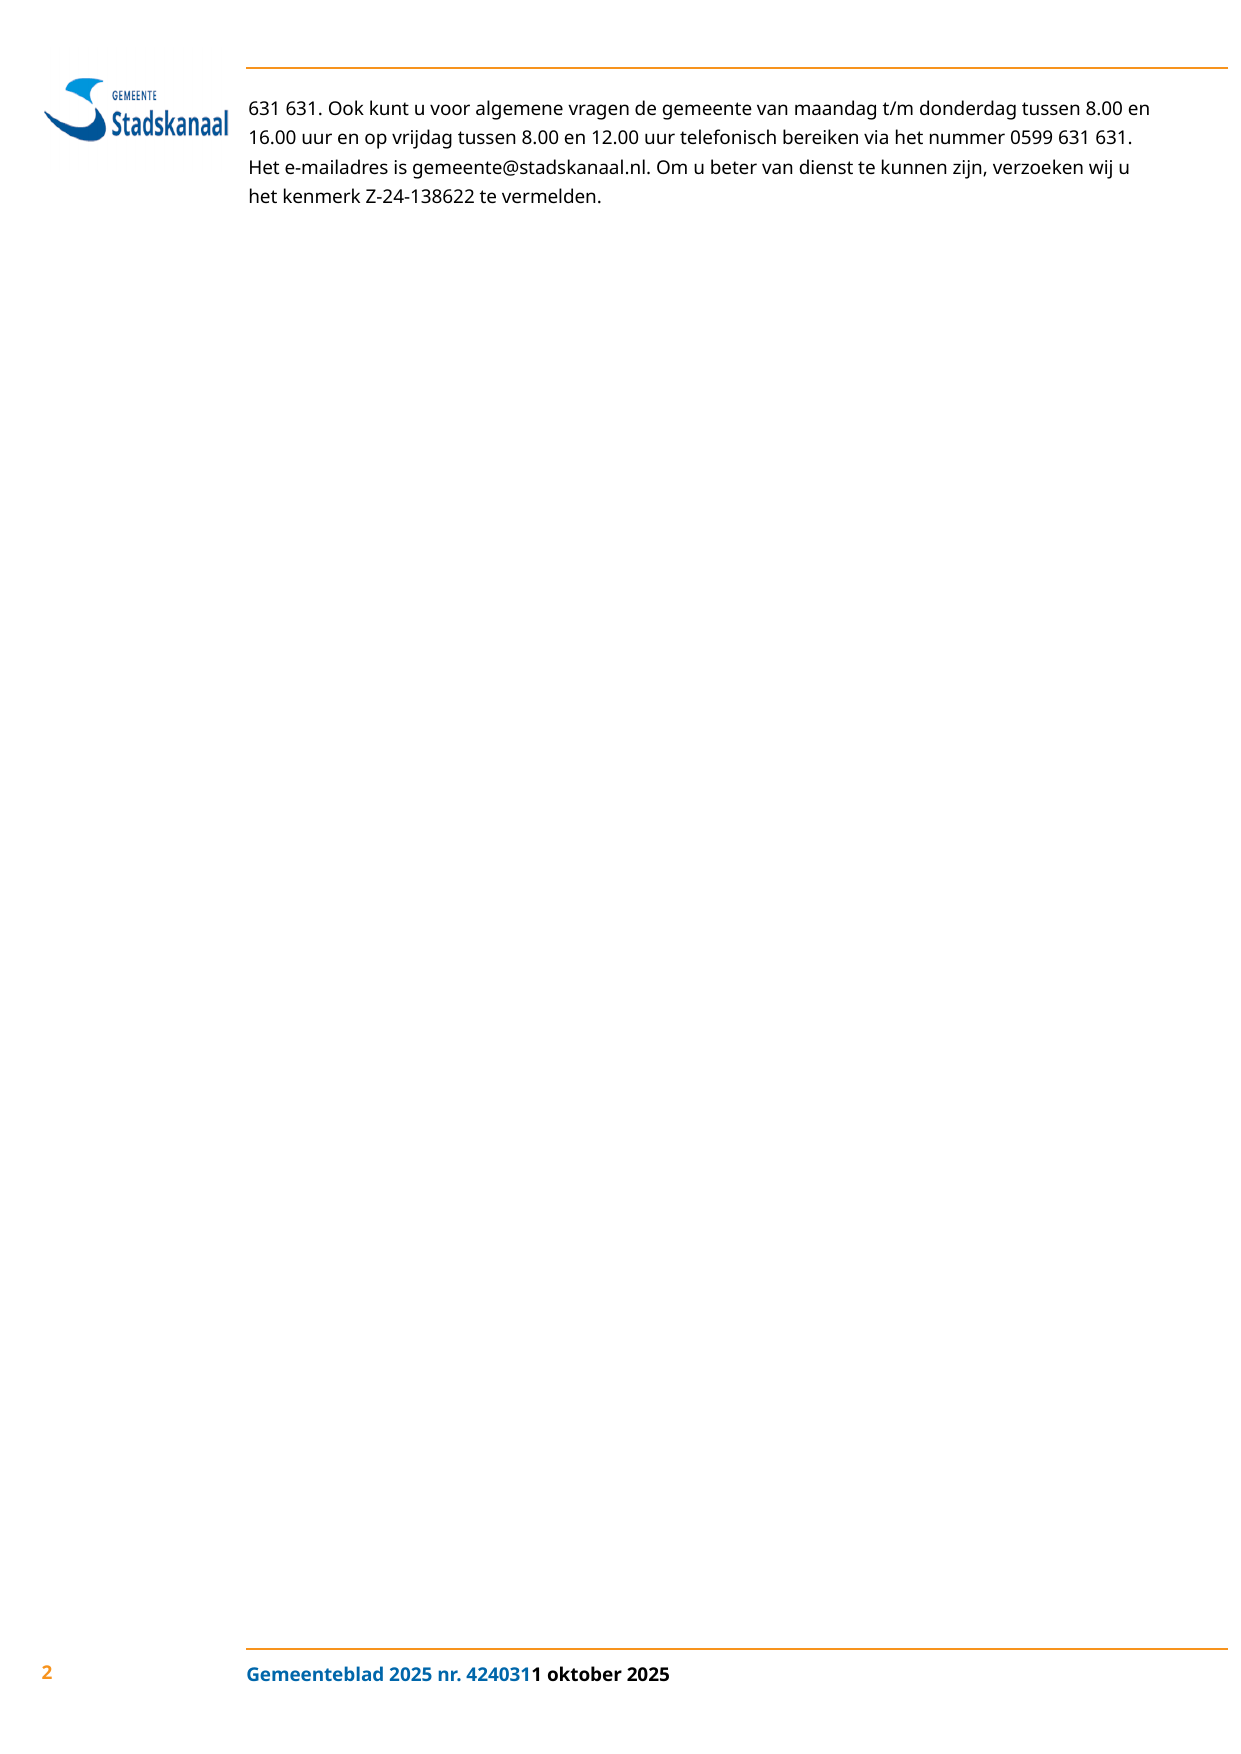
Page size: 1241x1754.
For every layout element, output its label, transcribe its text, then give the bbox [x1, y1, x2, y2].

picture [41, 47, 231, 172]
text 631 631. Ook kunt u voor algemene vragen de gemeente van maandag t/m donderdag tussen 8.00 en 16.00 uur en op vrijdag tussen 8.00 en 12.00 uur telefonisch bereiken via het nummer 0599 631 631. Het e-mailadres is gemeente@stadskanaal.nl. Om u beter van dienst te kunnen zijn, verzoeken wij u het kenmerk Z-24-138622 te vermelden. [248, 95, 1152, 209]
